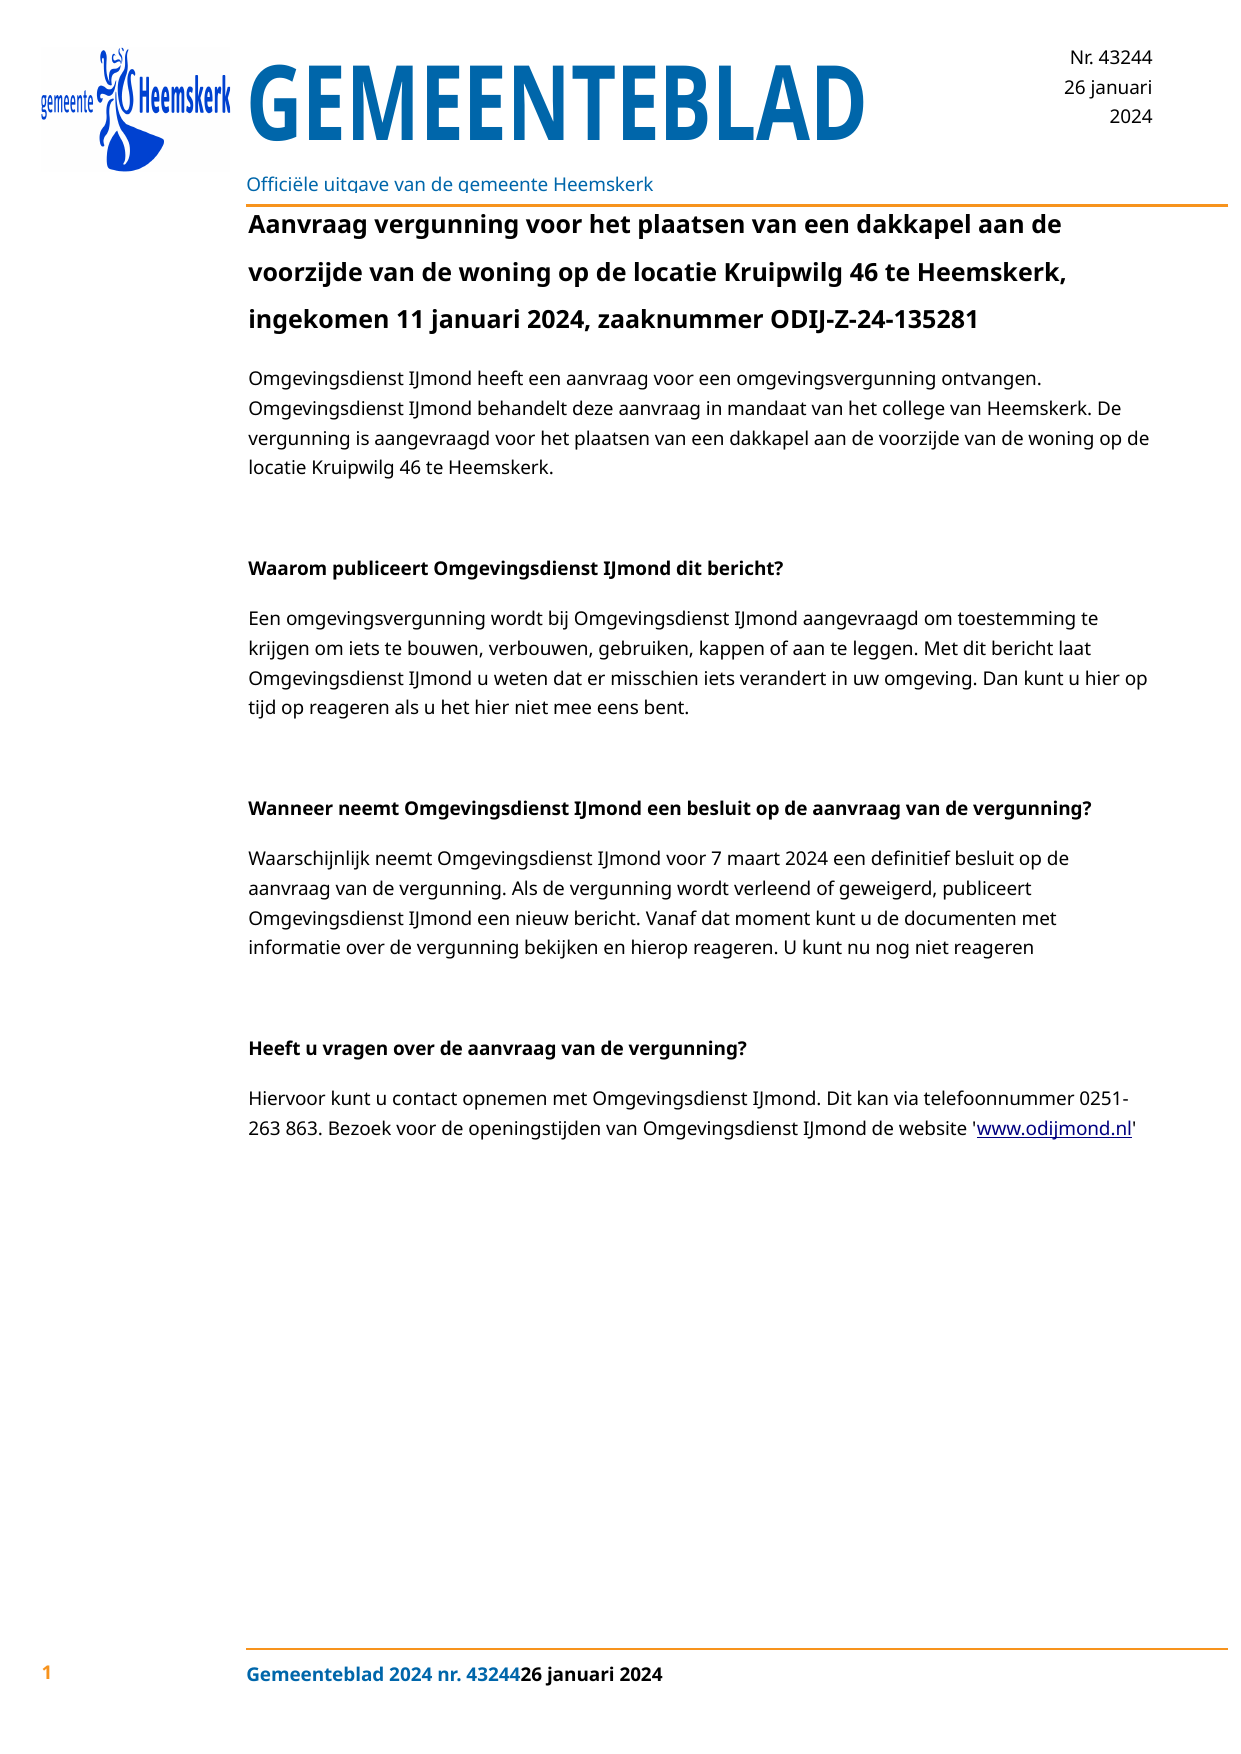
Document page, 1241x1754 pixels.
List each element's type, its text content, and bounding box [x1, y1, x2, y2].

text Wanneer neemt Omgevingsdienst IJmond een besluit op de aanvraag van de vergunning? [248, 795, 1152, 821]
text Waarschijnlijk neemt Omgevingsdienst IJmond voor 7 maart 2024 een definitief besluit op de aanvraag van de vergunning. Als de vergunning wordt verleend of geweigerd, publiceert Omgevingsdienst IJmond een nieuw bericht. Vanaf dat moment kunt u de documenten met informatie over de vergunning bekijken en hierop reageren. U kunt nu nog niet reageren [248, 846, 1152, 960]
picture [41, 47, 231, 172]
text Aanvraag vergunning voor het plaatsen van een dakkapel aan de voorzijde van de woning op de locatie Kruipwilg 46 te Heemskerk, ingekomen 11 januari 2024, zaaknummer ODIJ-Z-24-135281 [248, 207, 1152, 336]
text Waarom publiceert Omgevingsdienst IJmond dit bericht? [248, 555, 1152, 581]
text Omgevingsdienst IJmond heeft een aanvraag voor een omgevingsvergunning ontvangen. Omgevingsdienst IJmond behandelt deze aanvraag in mandaat van het college van Heemskerk. De vergunning is aangevraagd voor het plaatsen van een dakkapel aan de voorzijde van de woning op de locatie Kruipwilg 46 te Heemskerk. [248, 366, 1152, 480]
text Een omgevingsvergunning wordt bij Omgevingsdienst IJmond aangevraagd om toestemming te krijgen om iets te bouwen, verbouwen, gebruiken, kappen of aan te leggen. Met dit bericht laat Omgevingsdienst IJmond u weten dat er misschien iets verandert in uw omgeving. Dan kunt u hier op tijd op reageren als u het hier niet mee eens bent. [248, 606, 1152, 720]
text Heeft u vragen over de aanvraag van de vergunning? [248, 1035, 1152, 1061]
text Hiervoor kunt u contact opnemen met Omgevingsdienst IJmond. Dit kan via telefoonnummer 0251-263 863. Bezoek voor de openingstijden van Omgevingsdienst IJmond de website 'www.odijmond.nl' [248, 1086, 1152, 1141]
